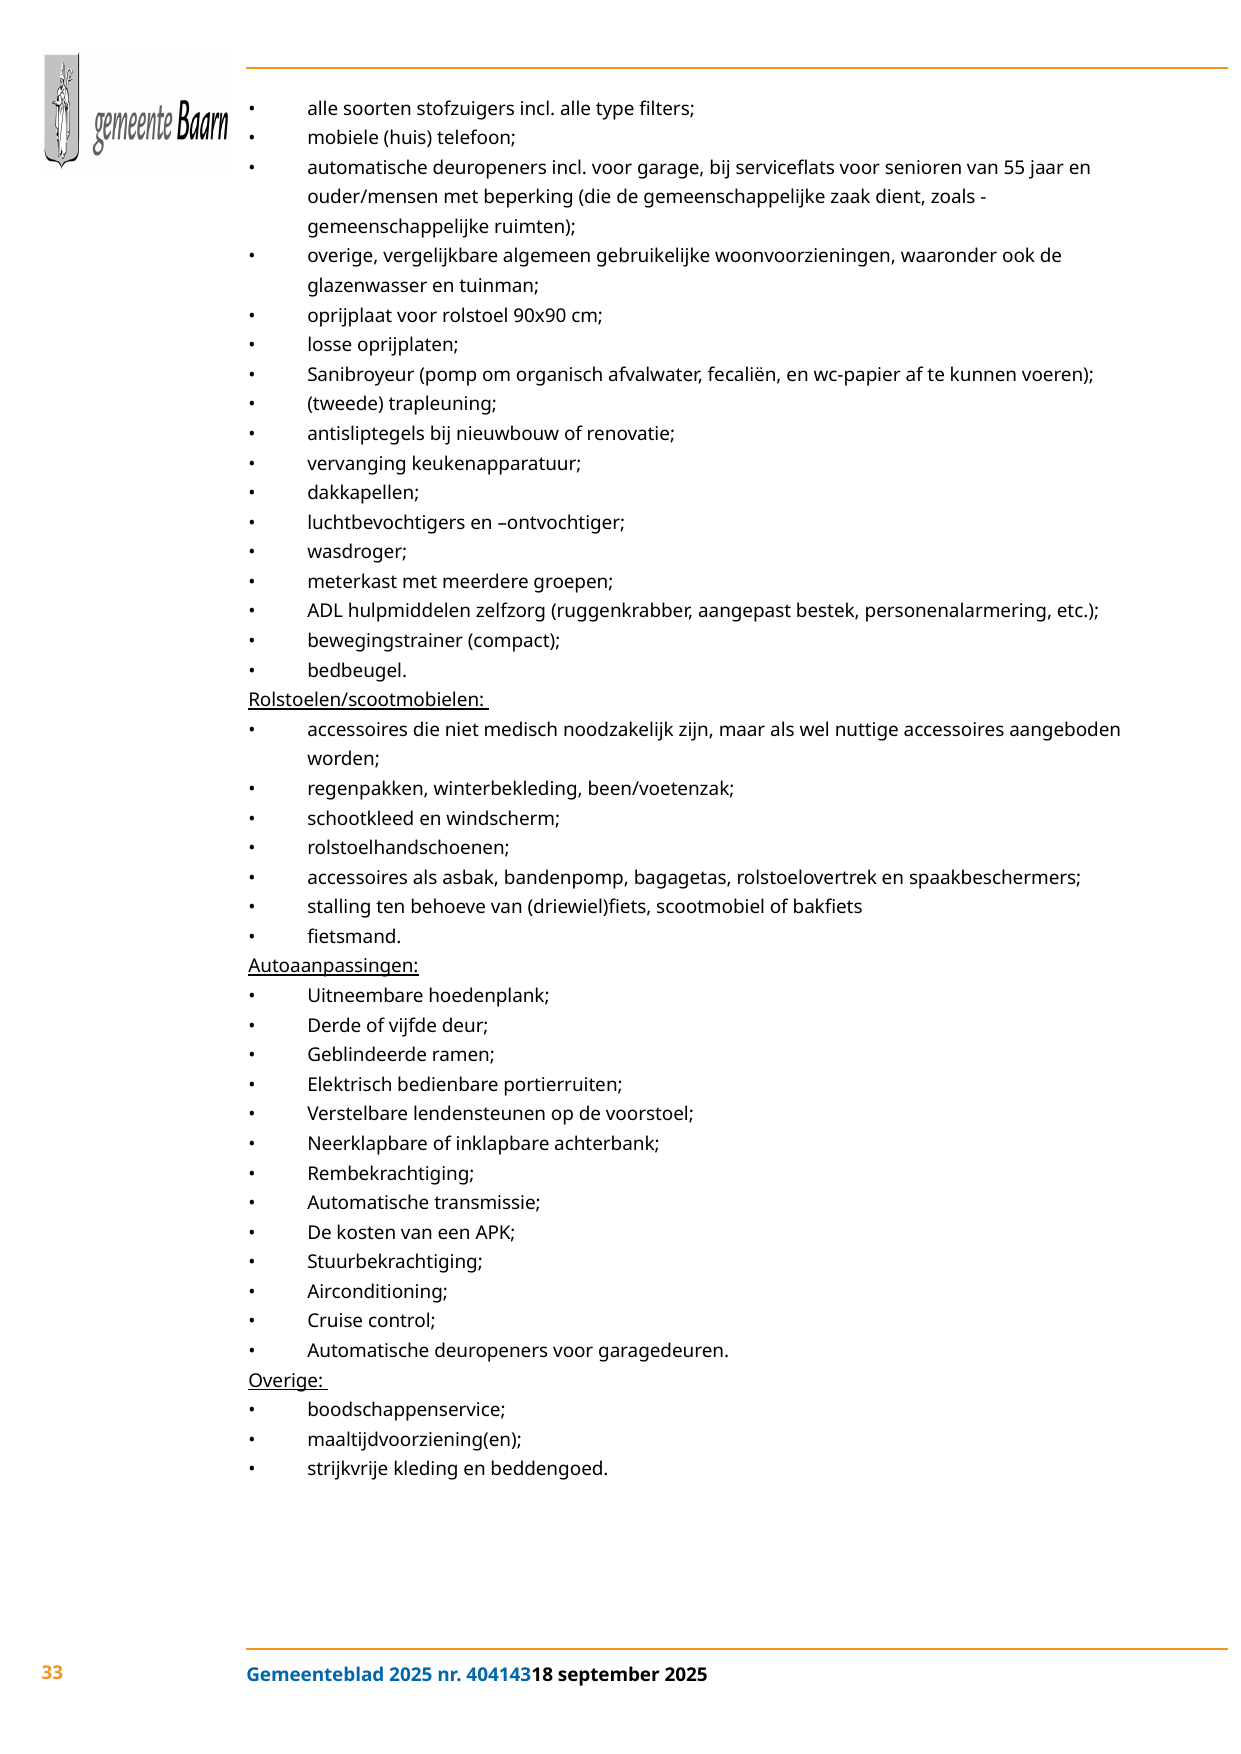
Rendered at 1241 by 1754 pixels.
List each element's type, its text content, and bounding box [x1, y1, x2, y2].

list dakkapellen; [248, 479, 1152, 505]
list Derde of vijfde deur; [248, 1012, 1152, 1038]
list Verstelbare lendensteunen op de voorstoel; [248, 1101, 1152, 1126]
list Automatische deuropeners voor garagedeuren. [248, 1337, 1152, 1363]
text Autoaanpassingen: [248, 953, 1152, 978]
list Geblindeerde ramen; [248, 1041, 1152, 1067]
list Cruise control; [248, 1308, 1152, 1333]
list (tweede) trapleuning; [248, 391, 1152, 416]
list bewegingstrainer (compact); [248, 627, 1152, 653]
list De kosten van een APK; [248, 1219, 1152, 1245]
list meterkast met meerdere groepen; [248, 568, 1152, 594]
list mobiele (huis) telefoon; [248, 124, 1152, 150]
list accessoires als asbak, bandenpomp, bagagetas, rolstoelovertrek en spaakbeschermers; [248, 864, 1152, 890]
list rolstoelhandschoenen; [248, 834, 1152, 860]
list wasdroger; [248, 538, 1152, 564]
text Rolstoelen/scootmobielen: [248, 686, 1152, 712]
list Automatische transmissie; [248, 1189, 1152, 1215]
list Rembekrachtiging; [248, 1160, 1152, 1186]
list Uitneembare hoedenplank; [248, 982, 1152, 1008]
list Sanibroyeur (pomp om organisch afvalwater, fecaliën, en wc-papier af te kunnen voeren); [248, 361, 1152, 387]
list vervanging keukenapparatuur; [248, 450, 1152, 476]
list overige, vergelijkbare algemeen gebruikelijke woonvoorzieningen, waaronder ook de glazenwasser en tuinman; [248, 243, 1152, 298]
list regenpakken, winterbekleding, been/voetenzak; [248, 775, 1152, 801]
list alle soorten stofzuigers incl. alle type filters; [248, 95, 1152, 121]
list oprijplaat voor rolstoel 90x90 cm; [248, 302, 1152, 328]
list ADL hulpmiddelen zelfzorg (ruggenkrabber, aangepast bestek, personenalarmering, etc.); [248, 598, 1152, 623]
list Stuurbekrachtiging; [248, 1248, 1152, 1274]
list maaltijdvoorziening(en); [248, 1426, 1152, 1452]
list stalling ten behoeve van (driewiel)fiets, scootmobiel of bakfiets [248, 893, 1152, 919]
list losse oprijplaten; [248, 331, 1152, 357]
list strijkvrije kleding en beddengoed. [248, 1456, 1152, 1481]
list luchtbevochtigers en –ontvochtiger; [248, 509, 1152, 535]
text Overige: [248, 1367, 1152, 1393]
list boodschappenservice; [248, 1396, 1152, 1422]
list schootkleed en windscherm; [248, 805, 1152, 831]
list automatische deuropeners incl. voor garage, bij serviceflats voor senioren van 55 jaar en ouder/mensen met beperking (die de gemeenschappelijke zaak dient, zoals -gemeenschappelijke ruimten); [248, 154, 1152, 239]
list Airconditioning; [248, 1278, 1152, 1304]
list bedbeugel. [248, 657, 1152, 683]
picture [41, 47, 231, 172]
list Neerklapbare of inklapbare achterbank; [248, 1130, 1152, 1156]
list fietsmand. [248, 923, 1152, 949]
list accessoires die niet medisch noodzakelijk zijn, maar als wel nuttige accessoires aangeboden worden; [248, 716, 1152, 771]
list antisliptegels bij nieuwbouw of renovatie; [248, 420, 1152, 446]
list Elektrisch bedienbare portierruiten; [248, 1071, 1152, 1097]
